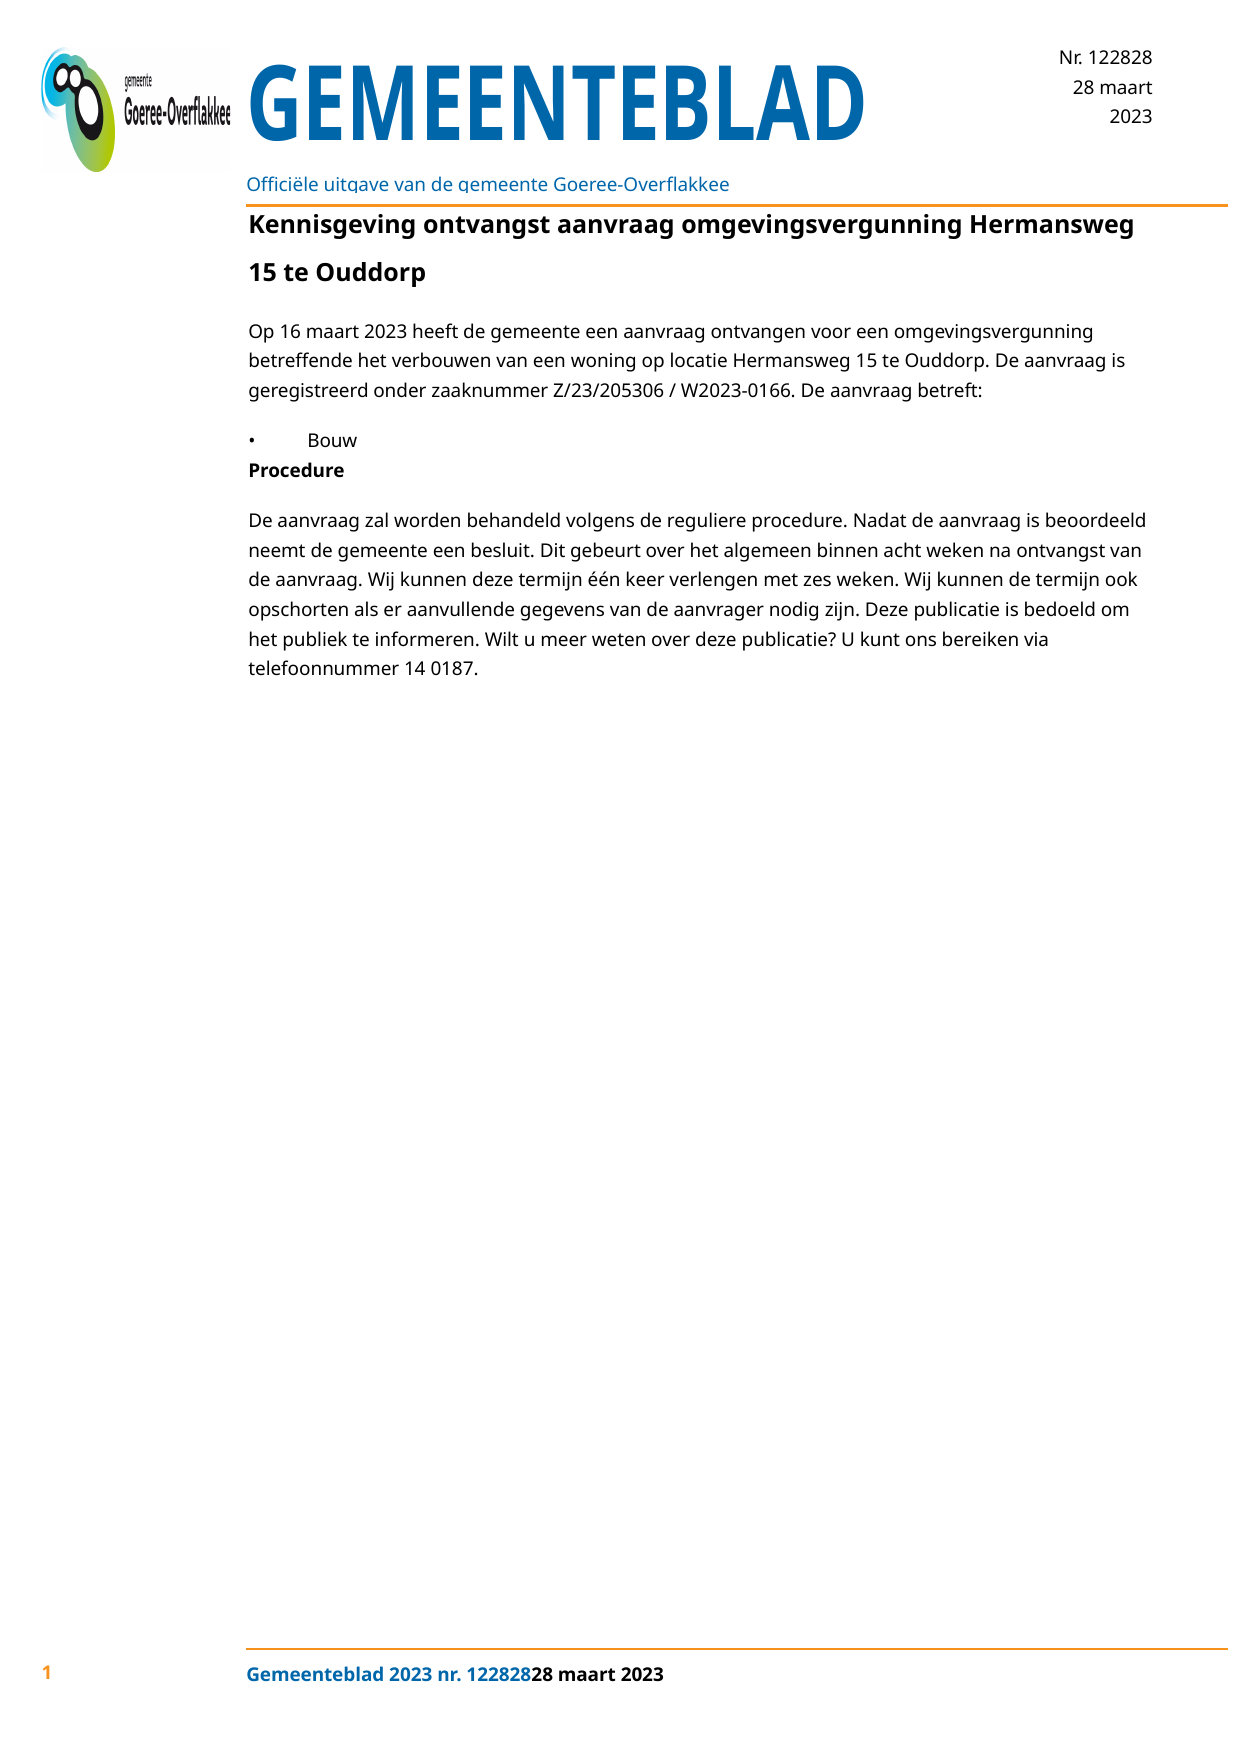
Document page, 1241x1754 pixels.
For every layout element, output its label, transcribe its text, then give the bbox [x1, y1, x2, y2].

text Procedure [248, 457, 1152, 483]
list Bouw [248, 427, 1152, 453]
text De aanvraag zal worden behandeld volgens de reguliere procedure. Nadat de aanvraag is beoordeeld neemt de gemeente een besluit. Dit gebeurt over het algemeen binnen acht weken na ontvangst van de aanvraag. Wij kunnen deze termijn één keer verlengen met zes weken. Wij kunnen de termijn ook opschorten als er aanvullende gegevens van de aanvrager nodig zijn. Deze publicatie is bedoeld om het publiek te informeren. Wilt u meer weten over deze publicatie? U kunt ons bereiken via telefoonnummer 14 0187. [248, 507, 1152, 681]
text Op 16 maart 2023 heeft de gemeente een aanvraag ontvangen voor een omgevingsvergunning betreffende het verbouwen van een woning op locatie Hermansweg 15 te Ouddorp. De aanvraag is geregistreerd onder zaaknummer Z/23/205306 / W2023-0166. De aanvraag betreft: [248, 318, 1152, 403]
picture [41, 47, 231, 172]
text Kennisgeving ontvangst aanvraag omgevingsvergunning Hermansweg 15 te Ouddorp [248, 207, 1152, 288]
